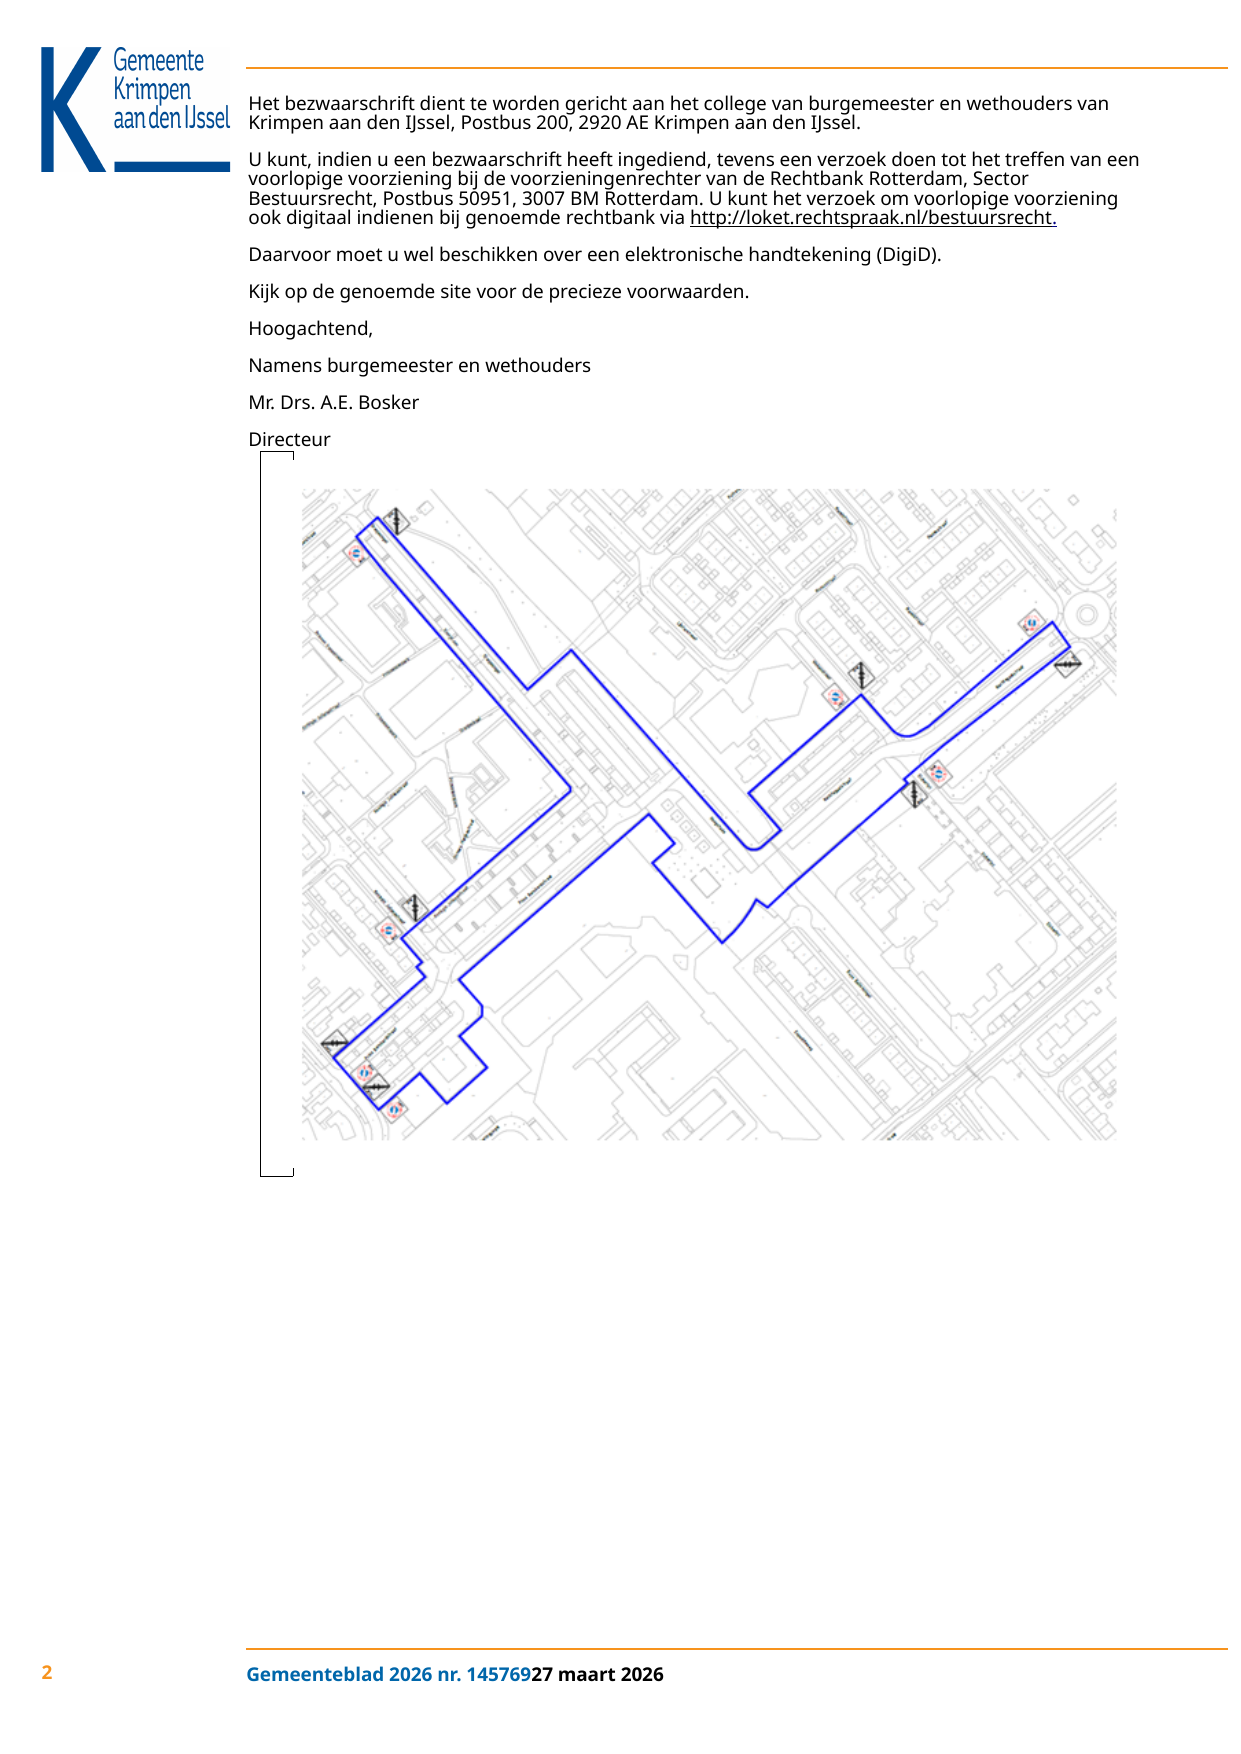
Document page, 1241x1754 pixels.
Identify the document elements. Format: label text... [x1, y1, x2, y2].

text Mr. Drs. A.E. Bosker [248, 394, 1152, 413]
text Directeur [248, 431, 1152, 450]
text Het bezwaarschrift dient te worden gericht aan het college van burgemeester en wethouders van Krimpen aan den IJssel, Postbus 200, 2920 AE Krimpen aan den IJssel. [248, 95, 1152, 133]
text Hoogachtend, [248, 320, 1152, 339]
text Kijk op de genoemde site voor de precieze voorwaarden. [248, 283, 1152, 302]
text U kunt, indien u een bezwaarschrift heeft ingediend, tevens een verzoek doen tot het treffen van een voorlopige voorziening bij de voorzieningenrechter van de Rechtbank Rotterdam, Sector Bestuursrecht, Postbus 50951, 3007 BM Rotterdam. U kunt het verzoek om voorlopige voorziening ook digitaal indienen bij genoemde rechtbank via http://loket.rechtspraak.nl/bestuursrecht. [248, 151, 1152, 228]
picture [41, 47, 231, 172]
text Daarvoor moet u wel beschikken over een elektronische handtekening (DigiD). [248, 246, 1152, 265]
picture [268, 460, 1173, 1168]
text Namens burgemeester en wethouders [248, 357, 1152, 376]
